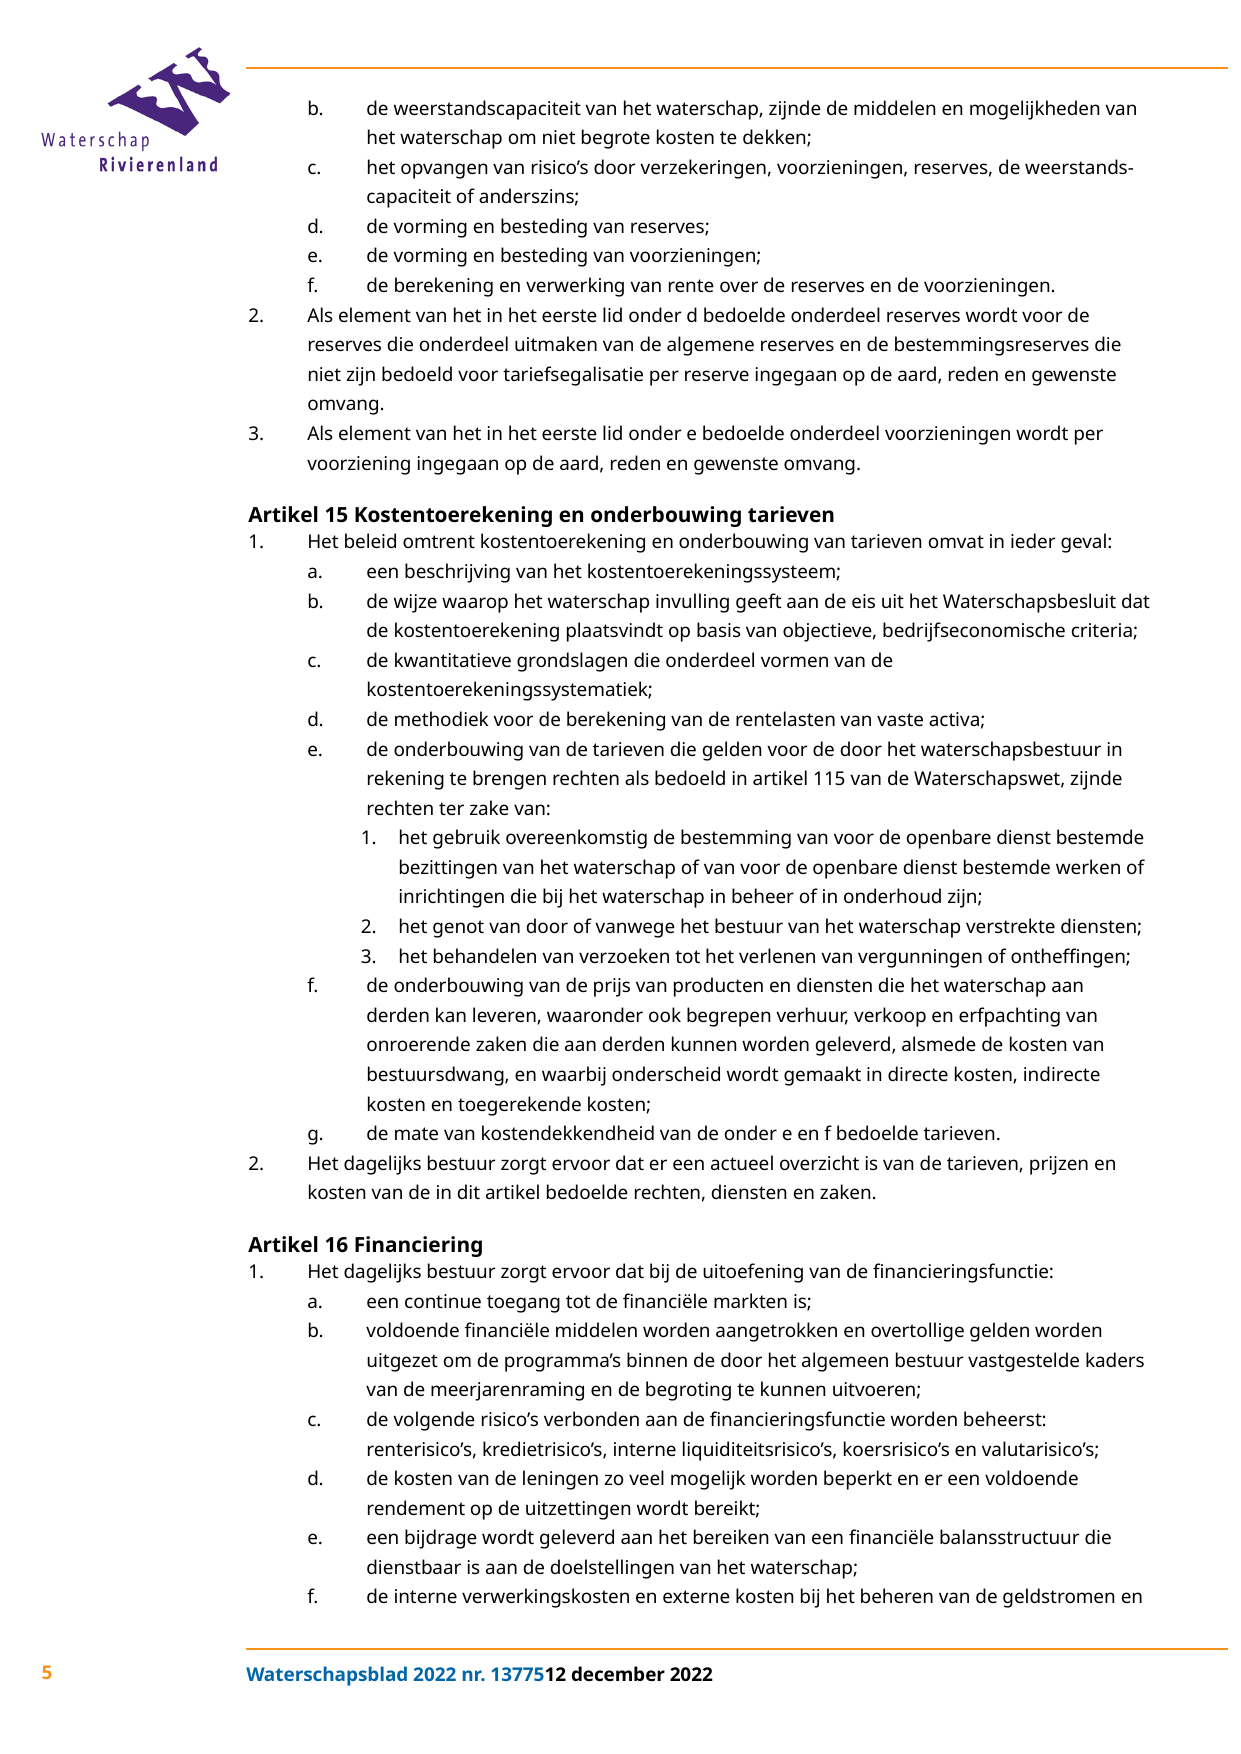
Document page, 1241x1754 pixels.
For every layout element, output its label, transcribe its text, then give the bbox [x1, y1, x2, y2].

list Het dagelijks bestuur zorgt ervoor dat er een actueel overzicht is van de tarieven, prijzen en kosten van de in dit artikel bedoelde rechten, diensten en zaken. [248, 1150, 1152, 1205]
list Als element van het in het eerste lid onder e bedoelde onderdeel voorzieningen wordt per voorziening ingegaan op de aard, reden en gewenste omvang. [248, 420, 1152, 476]
list voldoende financiële middelen worden aangetrokken en overtollige gelden worden uitgezet om de programma’s binnen de door het algemeen bestuur vastgestelde kaders van de meerjarenraming en de begroting te kunnen uitvoeren; [307, 1317, 1152, 1402]
list de methodiek voor de berekening van de rentelasten van vaste activa; [307, 706, 1152, 732]
list het opvangen van risico’s door verzekeringen, voorzieningen, reserves, de weerstands-capaciteit of anderszins; [307, 154, 1152, 209]
list een continue toegang tot de financiële markten is; [307, 1288, 1152, 1314]
list de berekening en verwerking van rente over de reserves en de voorzieningen. [307, 272, 1152, 298]
list de kwantitatieve grondslagen die onderdeel vormen van de kostentoerekeningssystematiek; [307, 647, 1152, 702]
picture [41, 47, 231, 172]
list de interne verwerkingskosten en externe kosten bij het beheren van de geldstromen en [307, 1584, 1152, 1609]
list de vorming en besteding van reserves; [307, 213, 1152, 239]
list de weerstandscapaciteit van het waterschap, zijnde de middelen en mogelijkheden van het waterschap om niet begrote kosten te dekken; [307, 95, 1152, 150]
list Het dagelijks bestuur zorgt ervoor dat bij de uitoefening van de financieringsfunctie: [248, 1258, 1152, 1284]
list de mate van kostendekkendheid van de onder e en f bedoelde tarieven. [307, 1120, 1152, 1146]
list Het beleid omtrent kostentoerekening en onderbouwing van tarieven omvat in ieder geval: [248, 529, 1152, 554]
list een beschrijving van het kostentoerekeningssysteem; [307, 558, 1152, 584]
list de onderbouwing van de tarieven die gelden voor de door het waterschapsbestuur in rekening te brengen rechten als bedoeld in artikel 115 van de Waterschapswet, zijnde rechten ter zake van: [307, 736, 1152, 821]
list een bijdrage wordt geleverd aan het bereiken van een financiële balansstructuur die dienstbaar is aan de doelstellingen van het waterschap; [307, 1524, 1152, 1580]
text Artikel 15 Kostentoerekening en onderbouwing tarieven [248, 500, 1152, 529]
list het gebruik overeenkomstig de bestemming van voor de openbare dienst bestemde bezittingen van het waterschap of van voor de openbare dienst bestemde werken of inrichtingen die bij het waterschap in beheer of in onderhoud zijn; [361, 824, 1152, 909]
list de onderbouwing van de prijs van producten en diensten die het waterschap aan derden kan leveren, waaronder ook begrepen verhuur, verkoop en erfpachting van onroerende zaken die aan derden kunnen worden geleverd, alsmede de kosten van bestuursdwang, en waarbij onderscheid wordt gemaakt in directe kosten, indirecte kosten en toegerekende kosten; [307, 972, 1152, 1116]
list Als element van het in het eerste lid onder d bedoelde onderdeel reserves wordt voor de reserves die onderdeel uitmaken van de algemene reserves en de bestemmingsreserves die niet zijn bedoeld voor tariefsegalisatie per reserve ingegaan op de aard, reden en gewenste omvang. [248, 302, 1152, 416]
list de vorming en besteding van voorzieningen; [307, 243, 1152, 268]
list de wijze waarop het waterschap invulling geeft aan de eis uit het Waterschapsbesluit dat de kostentoerekening plaatsvindt op basis van objectieve, bedrijfseconomische criteria; [307, 588, 1152, 643]
list de kosten van de leningen zo veel mogelijk worden beperkt en er een voldoende rendement op de uitzettingen wordt bereikt; [307, 1465, 1152, 1521]
list het behandelen van verzoeken tot het verlenen van vergunningen of ontheffingen; [361, 943, 1152, 968]
list het genot van door of vanwege het bestuur van het waterschap verstrekte diensten; [361, 913, 1152, 939]
text Artikel 16 Financiering [248, 1230, 1152, 1258]
list de volgende risico’s verbonden aan de financieringsfunctie worden beheerst: renterisico’s, kredietrisico’s, interne liquiditeitsrisico’s, koersrisico’s en valutarisico’s; [307, 1406, 1152, 1462]
